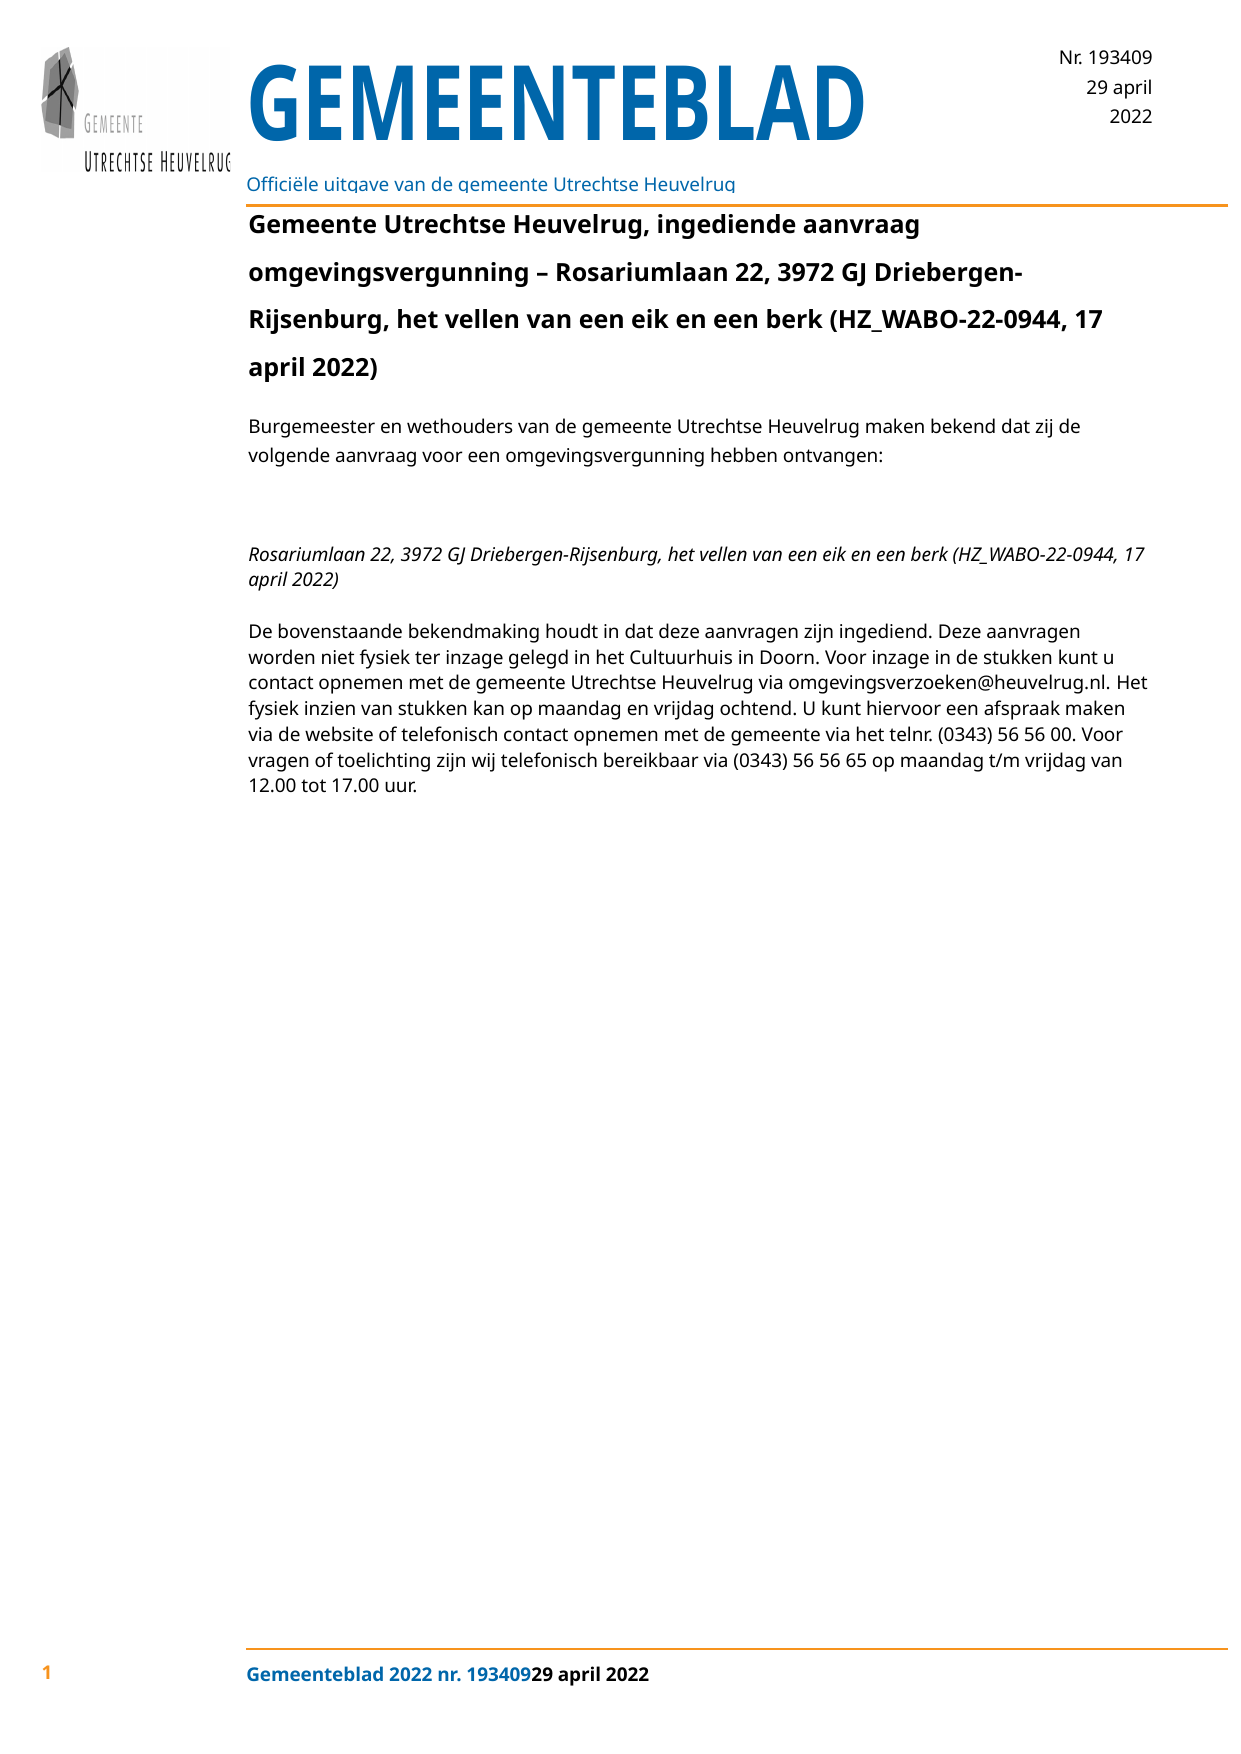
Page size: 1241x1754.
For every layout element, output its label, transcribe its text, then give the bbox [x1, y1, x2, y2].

picture [41, 47, 231, 172]
text Gemeente Utrechtse Heuvelrug, ingediende aanvraag omgevingsvergunning – Rosariumlaan 22, 3972 GJ Driebergen-Rijsenburg, het vellen van een eik en een berk (HZ_WABO-22-0944, 17 april 2022) [248, 207, 1152, 384]
text De bovenstaande bekendmaking houdt in dat deze aanvragen zijn ingediend. Deze aanvragen worden niet fysiek ter inzage gelegd in het Cultuurhuis in Doorn. Voor inzage in de stukken kunt u contact opnemen met de gemeente Utrechtse Heuvelrug via omgevingsverzoeken@heuvelrug.nl. Het fysiek inzien van stukken kan op maandag en vrijdag ochtend. U kunt hiervoor een afspraak maken via de website of telefonisch contact opnemen met de gemeente via het telnr. (0343) 56 56 00. Voor vragen of toelichting zijn wij telefonisch bereikbaar via (0343) 56 56 65 op maandag t/m vrijdag van 12.00 tot 17.00 uur. [248, 618, 1152, 798]
text Rosariumlaan 22, 3972 GJ Driebergen-Rijsenburg, het vellen van een eik en een berk (HZ_WABO-22-0944, 17 april 2022) [248, 541, 1152, 592]
text Burgemeester en wethouders van de gemeente Utrechtse Heuvelrug maken bekend dat zij de volgende aanvraag voor een omgevingsvergunning hebben ontvangen: [248, 413, 1152, 468]
